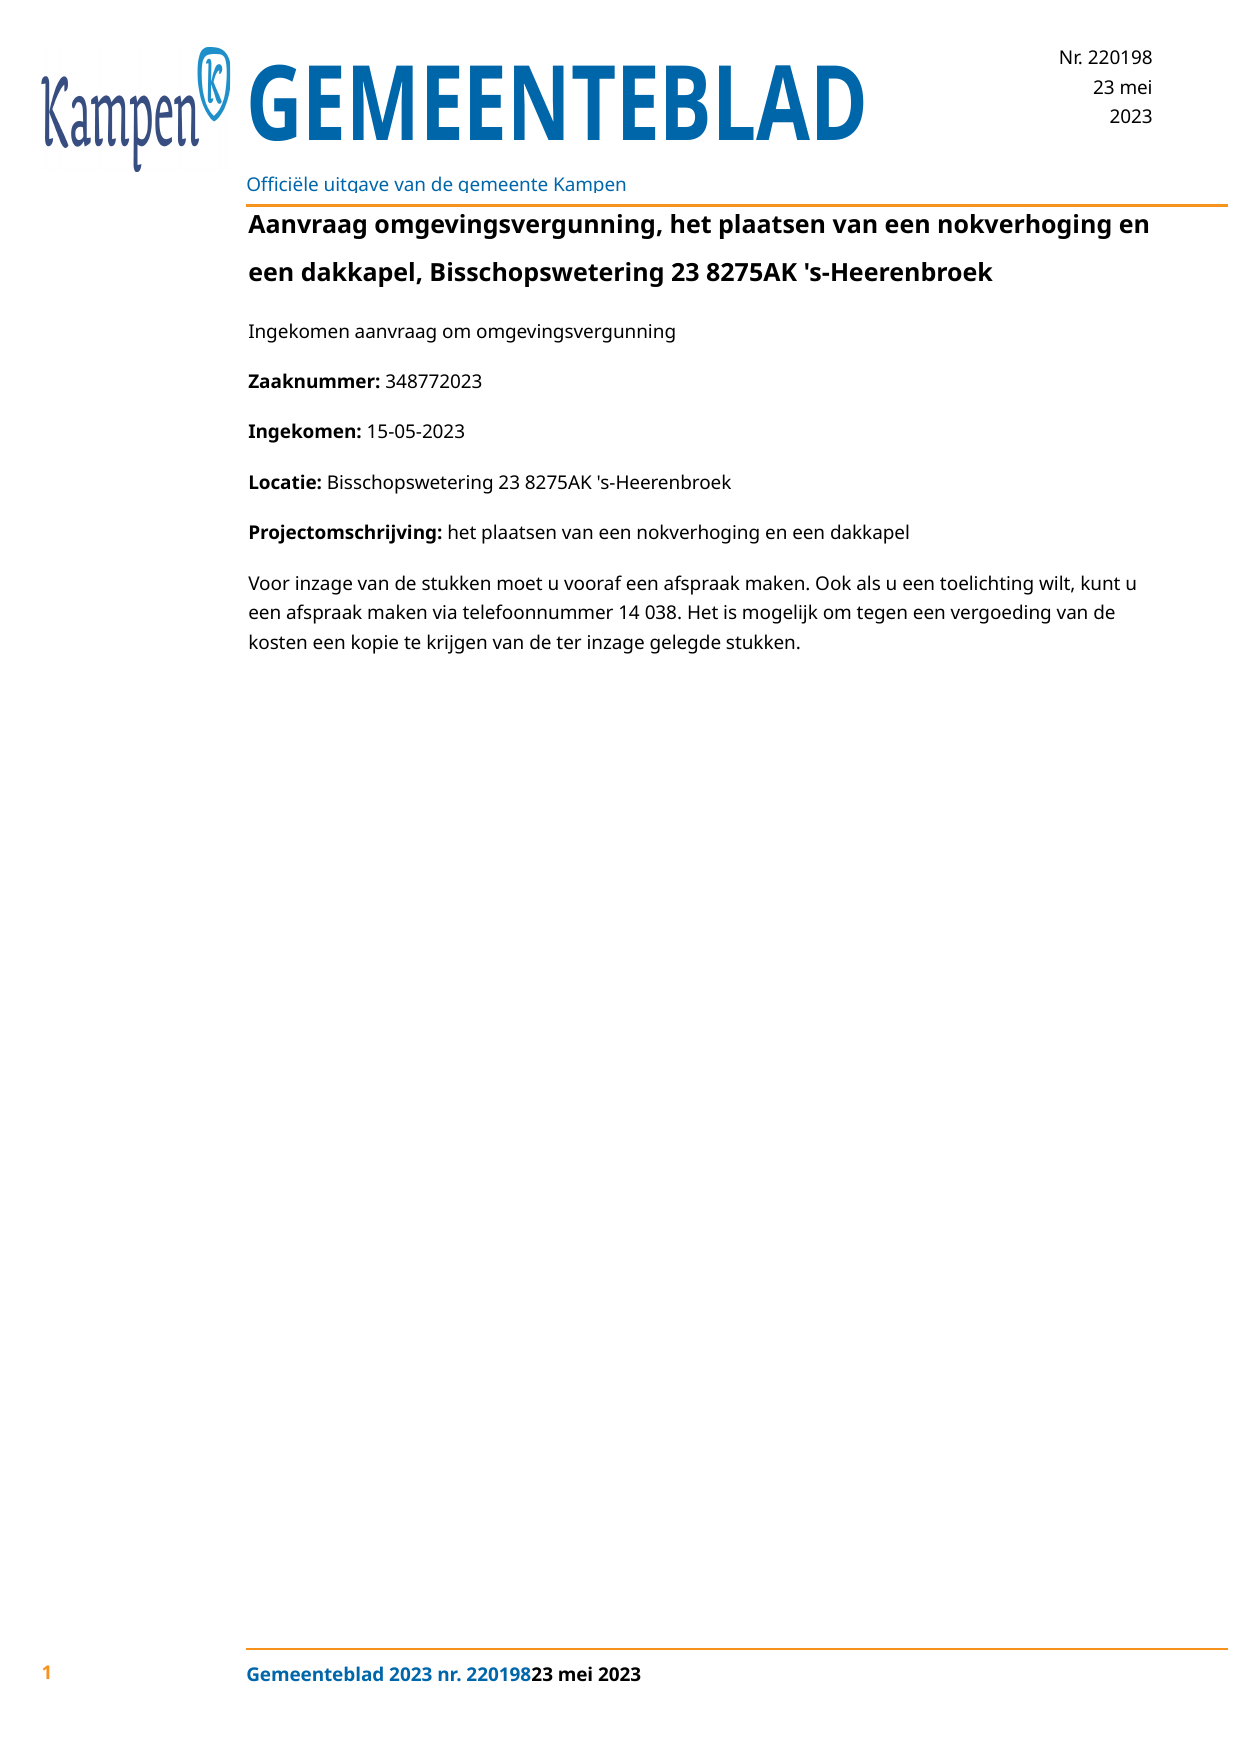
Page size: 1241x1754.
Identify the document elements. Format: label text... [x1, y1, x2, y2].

text Zaaknummer: 348772023 [248, 368, 1152, 394]
text Aanvraag omgevingsvergunning, het plaatsen van een nokverhoging en een dakkapel, Bisschopswetering 23 8275AK 's-Heerenbroek [248, 207, 1152, 288]
text Voor inzage van de stukken moet u vooraf een afspraak maken. Ook als u een toelichting wilt, kunt u een afspraak maken via telefoonnummer 14 038. Het is mogelijk om tegen een vergoeding van de kosten een kopie te krijgen van de ter inzage gelegde stukken. [248, 570, 1152, 655]
text Locatie: Bisschopswetering 23 8275AK 's-Heerenbroek [248, 469, 1152, 495]
picture [41, 47, 231, 172]
text Ingekomen: 15-05-2023 [248, 419, 1152, 444]
text Ingekomen aanvraag om omgevingsvergunning [248, 318, 1152, 344]
text Projectomschrijving: het plaatsen van een nokverhoging en een dakkapel [248, 519, 1152, 545]
